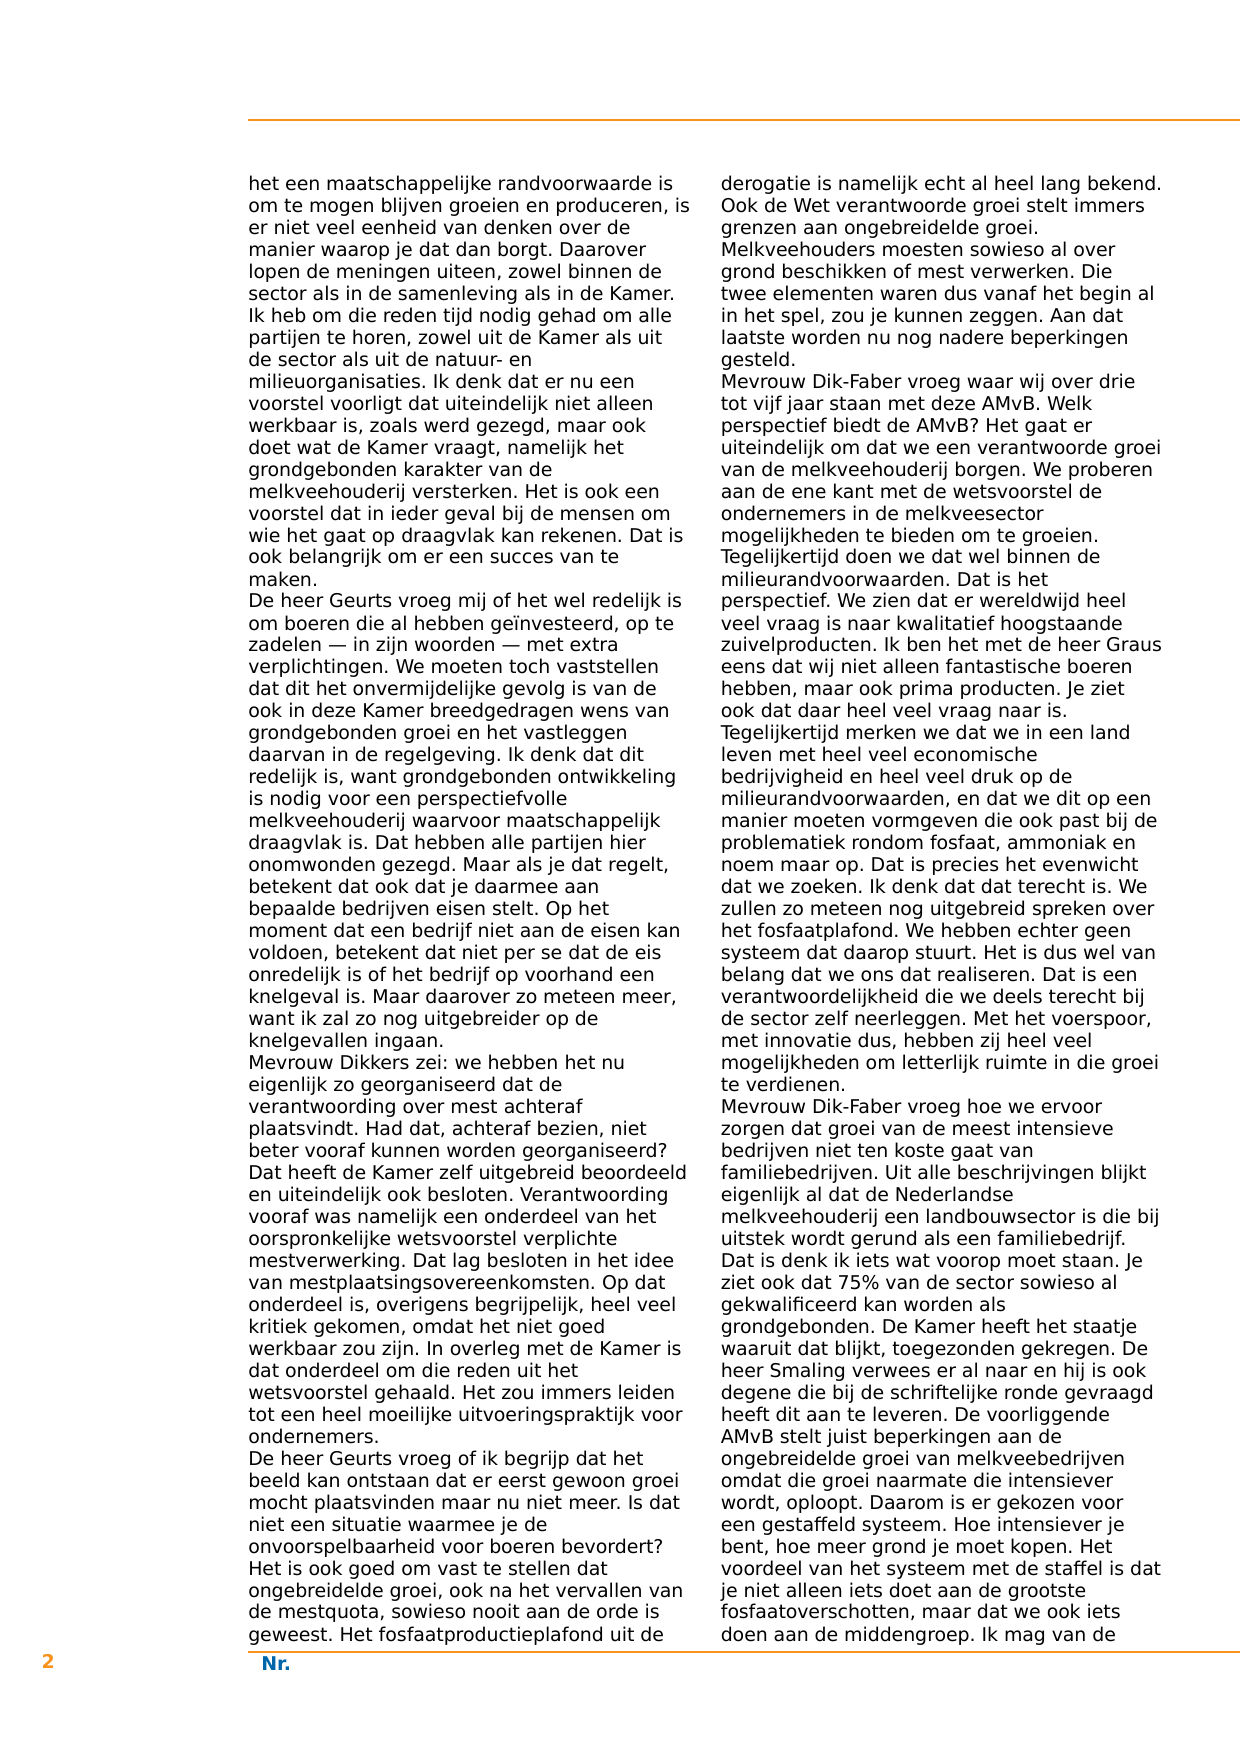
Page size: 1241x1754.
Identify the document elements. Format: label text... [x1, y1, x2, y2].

text De heer Geurts vroeg mij of het wel redelijk is om boeren die al hebben geïnvesteerd, op te zadelen — in zijn woorden — met extra verplichtingen. We moeten toch vaststellen dat dit het onvermijdelijke gevolg is van de ook in deze Kamer breedgedragen wens van grondgebonden groei en het vastleggen daarvan in de regelgeving. Ik denk dat dit redelijk is, want grondgebonden ontwikkeling is nodig voor een perspectiefvolle melkveehouderij waarvoor maatschappelijk draagvlak is. Dat hebben alle partijen hier onomwonden gezegd. Maar als je dat regelt, betekent dat ook dat je daarmee aan bepaalde bedrijven eisen stelt. Op het moment dat een bedrijf niet aan de eisen kan voldoen, betekent dat niet per se dat de eis onredelijk is of het bedrijf op voorhand een knelgeval is. Maar daarover zo meteen meer, want ik zal zo nog uitgebreider op de knelgevallen ingaan. [248, 590, 691, 1052]
text het een maatschappelijke randvoorwaarde is om te mogen blijven groeien en produceren, is er niet veel eenheid van denken over de manier waarop je dat dan borgt. Daarover lopen de meningen uiteen, zowel binnen de sector als in de samenleving als in de Kamer. Ik heb om die reden tijd nodig gehad om alle partijen te horen, zowel uit de Kamer als uit de sector als uit de natuur- en milieuorganisaties. Ik denk dat er nu een voorstel voorligt dat uiteindelijk niet alleen werkbaar is, zoals werd gezegd, maar ook doet wat de Kamer vraagt, namelijk het grondgebonden karakter van de melkveehouderij versterken. Het is ook een voorstel dat in ieder geval bij de mensen om wie het gaat op draagvlak kan rekenen. Dat is ook belangrijk om er een succes van te maken. [248, 173, 691, 590]
text De heer Geurts vroeg of ik begrijp dat het beeld kan ontstaan dat er eerst gewoon groei mocht plaatsvinden maar nu niet meer. Is dat niet een situatie waarmee je de onvoorspelbaarheid voor boeren bevordert? Het is ook goed om vast te stellen dat ongebreidelde groei, ook na het vervallen van de mestquota, sowieso nooit aan de orde is geweest. Het fosfaatproductieplafond uit de [248, 1448, 691, 1645]
text Mevrouw Dikkers zei: we hebben het nu eigenlijk zo georganiseerd dat de verantwoording over mest achteraf plaatsvindt. Had dat, achteraf bezien, niet beter vooraf kunnen worden georganiseerd? Dat heeft de Kamer zelf uitgebreid beoordeeld en uiteindelijk ook besloten. Verantwoording vooraf was namelijk een onderdeel van het oorspronkelijke wetsvoorstel verplichte mestverwerking. Dat lag besloten in het idee van mestplaatsingsovereenkomsten. Op dat onderdeel is, overigens begrijpelijk, heel veel kritiek gekomen, omdat het niet goed werkbaar zou zijn. In overleg met de Kamer is dat onderdeel om die reden uit het wetsvoorstel gehaald. Het zou immers leiden tot een heel moeilijke uitvoeringspraktijk voor ondernemers. [248, 1052, 691, 1448]
text Mevrouw Dik-Faber vroeg hoe we ervoor zorgen dat groei van de meest intensieve bedrijven niet ten koste gaat van familiebedrijven. Uit alle beschrijvingen blijkt eigenlijk al dat de Nederlandse melkveehouderij een landbouwsector is die bij uitstek wordt gerund als een familiebedrijf. Dat is denk ik iets wat voorop moet staan. Je ziet ook dat 75% van de sector sowieso al gekwalificeerd kan worden als grondgebonden. De Kamer heeft het staatje waaruit dat blijkt, toegezonden gekregen. De heer Smaling verwees er al naar en hij is ook degene die bij de schriftelijke ronde gevraagd heeft dit aan te leveren. De voorliggende AMvB stelt juist beperkingen aan de ongebreidelde groei van melkveebedrijven omdat die groei naarmate die intensiever wordt, oploopt. Daarom is er gekozen voor een gestaffeld systeem. Hoe intensiever je bent, hoe meer grond je moet kopen. Het voordeel van het systeem met de staffel is dat je niet alleen iets doet aan de grootste fosfaatoverschotten, maar dat we ook iets doen aan de middengroep. Ik mag van de [721, 1096, 1163, 1645]
text Mevrouw Dik-Faber vroeg waar wij over drie tot vijf jaar staan met deze AMvB. Welk perspectief biedt de AMvB? Het gaat er uiteindelijk om dat we een verantwoorde groei van de melkveehouderij borgen. We proberen aan de ene kant met de wetsvoorstel de ondernemers in de melkveesector mogelijkheden te bieden om te groeien. Tegelijkertijd doen we dat wel binnen de milieurandvoorwaarden. Dat is het perspectief. We zien dat er wereldwijd heel veel vraag is naar kwalitatief hoogstaande zuivelproducten. Ik ben het met de heer Graus eens dat wij niet alleen fantastische boeren hebben, maar ook prima producten. Je ziet ook dat daar heel veel vraag naar is. Tegelijkertijd merken we dat we in een land leven met heel veel economische bedrijvigheid en heel veel druk op de milieurandvoorwaarden, en dat we dit op een manier moeten vormgeven die ook past bij de problematiek rondom fosfaat, ammoniak en noem maar op. Dat is precies het evenwicht dat we zoeken. Ik denk dat dat terecht is. We zullen zo meteen nog uitgebreid spreken over het fosfaatplafond. We hebben echter geen systeem dat daarop stuurt. Het is dus wel van belang dat we ons dat realiseren. Dat is een verantwoordelijkheid die we deels terecht bij de sector zelf neerleggen. Met het voerspoor, met innovatie dus, hebben zij heel veel mogelijkheden om letterlijk ruimte in die groei te verdienen. [721, 371, 1163, 1096]
text derogatie is namelijk echt al heel lang bekend. Ook de Wet verantwoorde groei stelt immers grenzen aan ongebreidelde groei. Melkveehouders moesten sowieso al over grond beschikken of mest verwerken. Die twee elementen waren dus vanaf het begin al in het spel, zou je kunnen zeggen. Aan dat laatste worden nu nog nadere beperkingen gesteld. [721, 173, 1163, 371]
